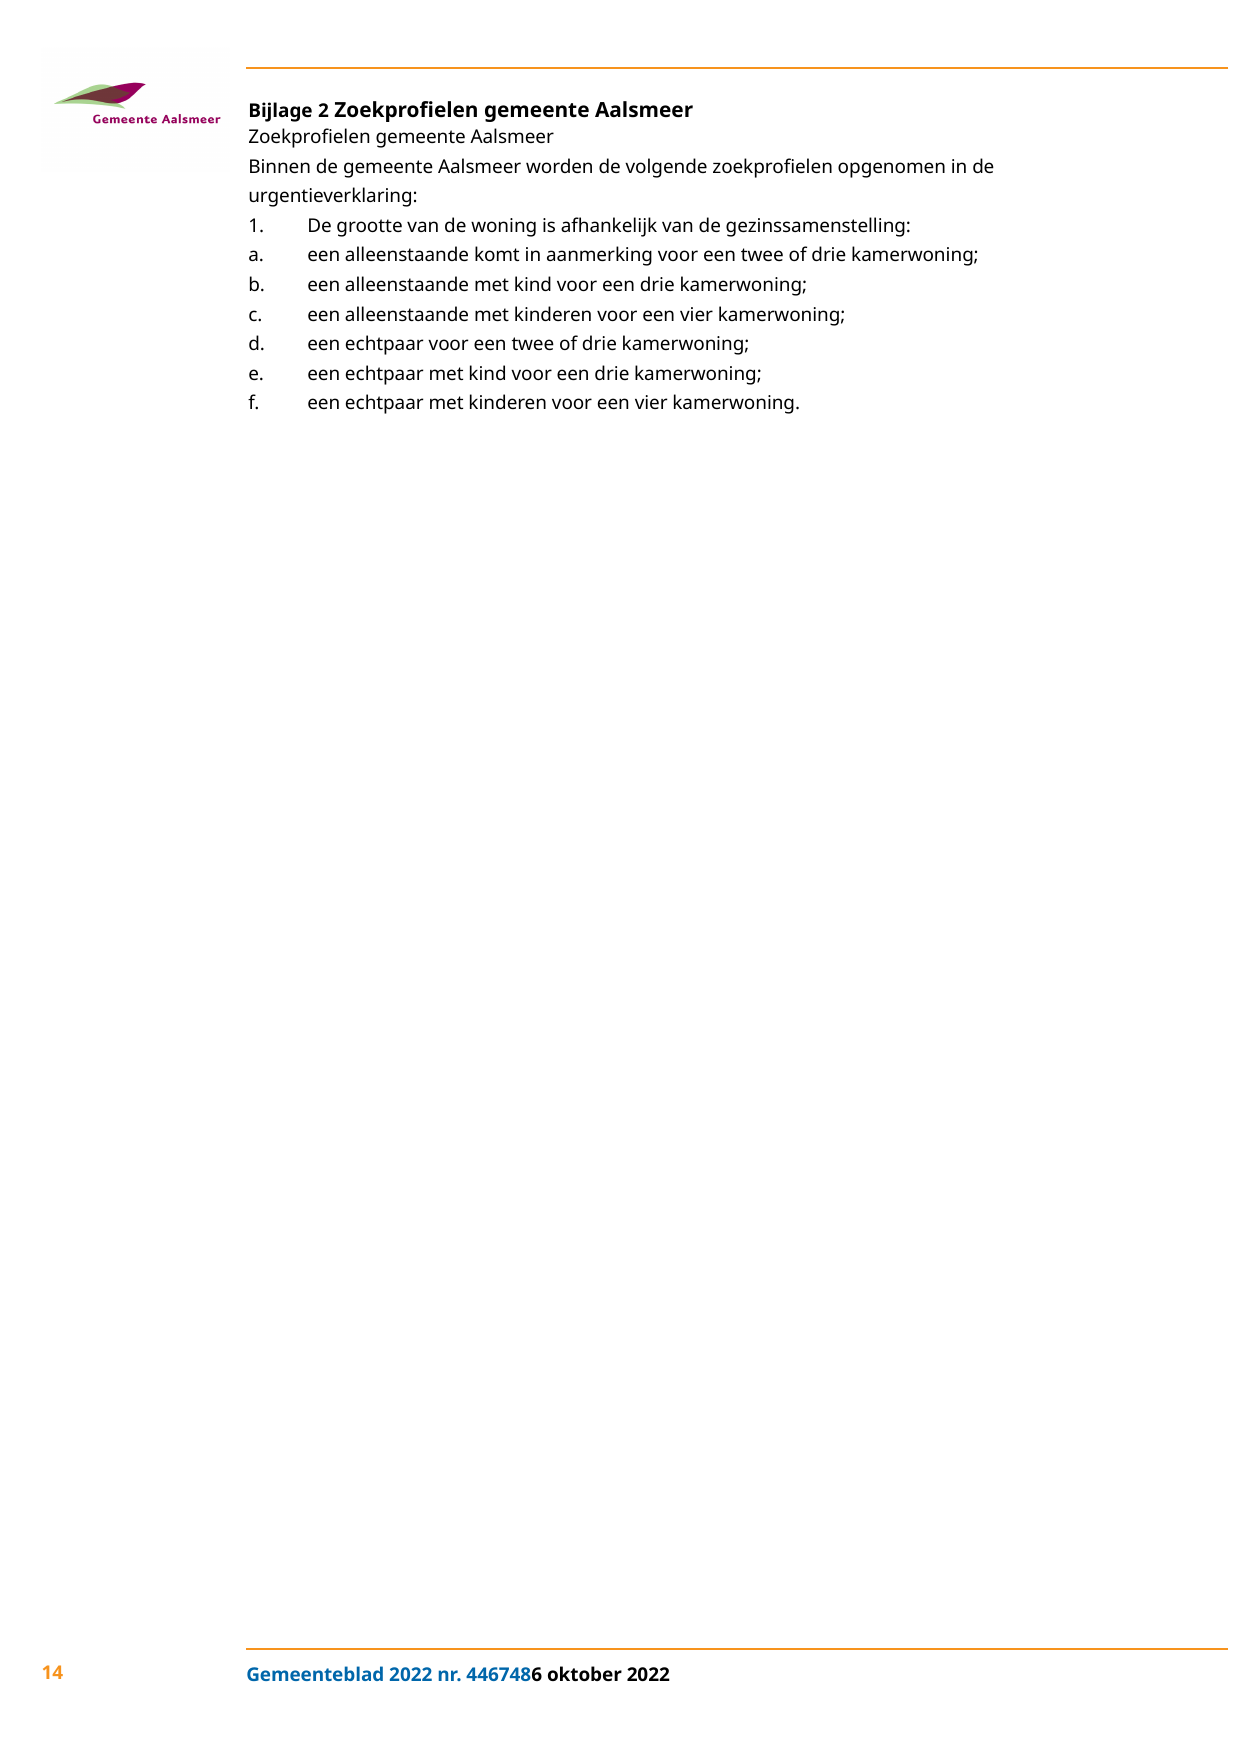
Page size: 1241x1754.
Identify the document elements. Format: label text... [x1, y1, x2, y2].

list De grootte van de woning is afhankelijk van de gezinssamenstelling: [248, 212, 1152, 238]
text Binnen de gemeente Aalsmeer worden de volgende zoekprofielen opgenomen in de urgentieverklaring: [248, 153, 1152, 208]
list een alleenstaande met kind voor een drie kamerwoning; [248, 271, 1152, 297]
list een alleenstaande komt in aanmerking voor een twee of drie kamerwoning; [248, 242, 1152, 267]
text Bijlage 2 Zoekprofielen gemeente Aalsmeer [248, 95, 1152, 123]
picture [41, 47, 231, 172]
list een echtpaar voor een twee of drie kamerwoning; [248, 330, 1152, 356]
list een alleenstaande met kinderen voor een vier kamerwoning; [248, 301, 1152, 327]
text Zoekprofielen gemeente Aalsmeer [248, 123, 1152, 149]
list een echtpaar met kind voor een drie kamerwoning; [248, 360, 1152, 386]
list een echtpaar met kinderen voor een vier kamerwoning. [248, 389, 1152, 415]
